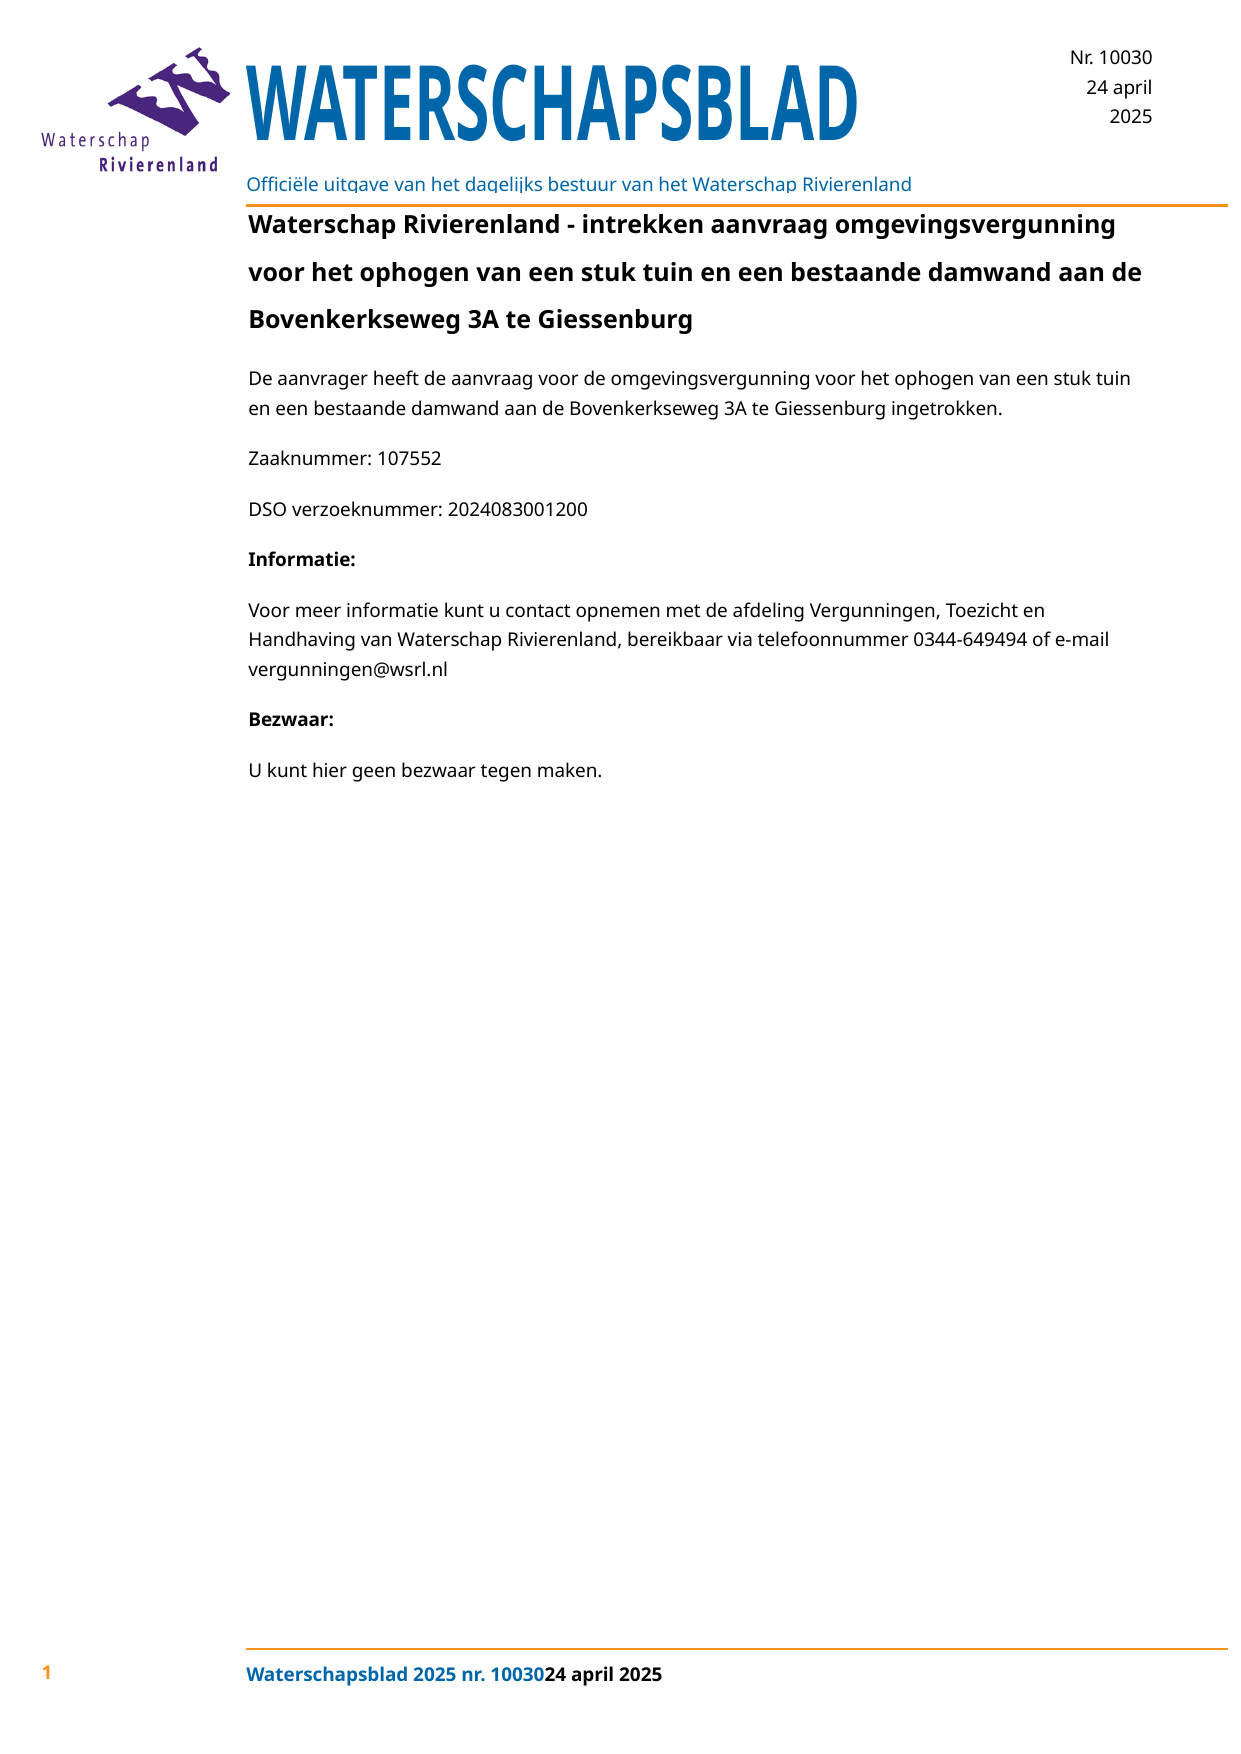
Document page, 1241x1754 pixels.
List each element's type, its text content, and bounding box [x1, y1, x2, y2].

text Zaaknummer: 107552 [248, 446, 1152, 471]
text U kunt hier geen bezwaar tegen maken. [248, 757, 1152, 782]
text DSO verzoeknummer: 2024083001200 [248, 496, 1152, 522]
text Voor meer informatie kunt u contact opnemen met de afdeling Vergunningen, Toezicht en Handhaving van Waterschap Rivierenland, bereikbaar via telefoonnummer 0344-649494 of e-mail vergunningen@wsrl.nl [248, 597, 1152, 682]
text Informatie: [248, 546, 1152, 572]
text De aanvrager heeft de aanvraag voor de omgevingsvergunning voor het ophogen van een stuk tuin en een bestaande damwand aan de Bovenkerkseweg 3A te Giessenburg ingetrokken. [248, 366, 1152, 421]
text Waterschap Rivierenland - intrekken aanvraag omgevingsvergunning voor het ophogen van een stuk tuin en een bestaande damwand aan de Bovenkerkseweg 3A te Giessenburg [248, 207, 1152, 336]
text Bezwaar: [248, 706, 1152, 732]
picture [41, 47, 231, 172]
